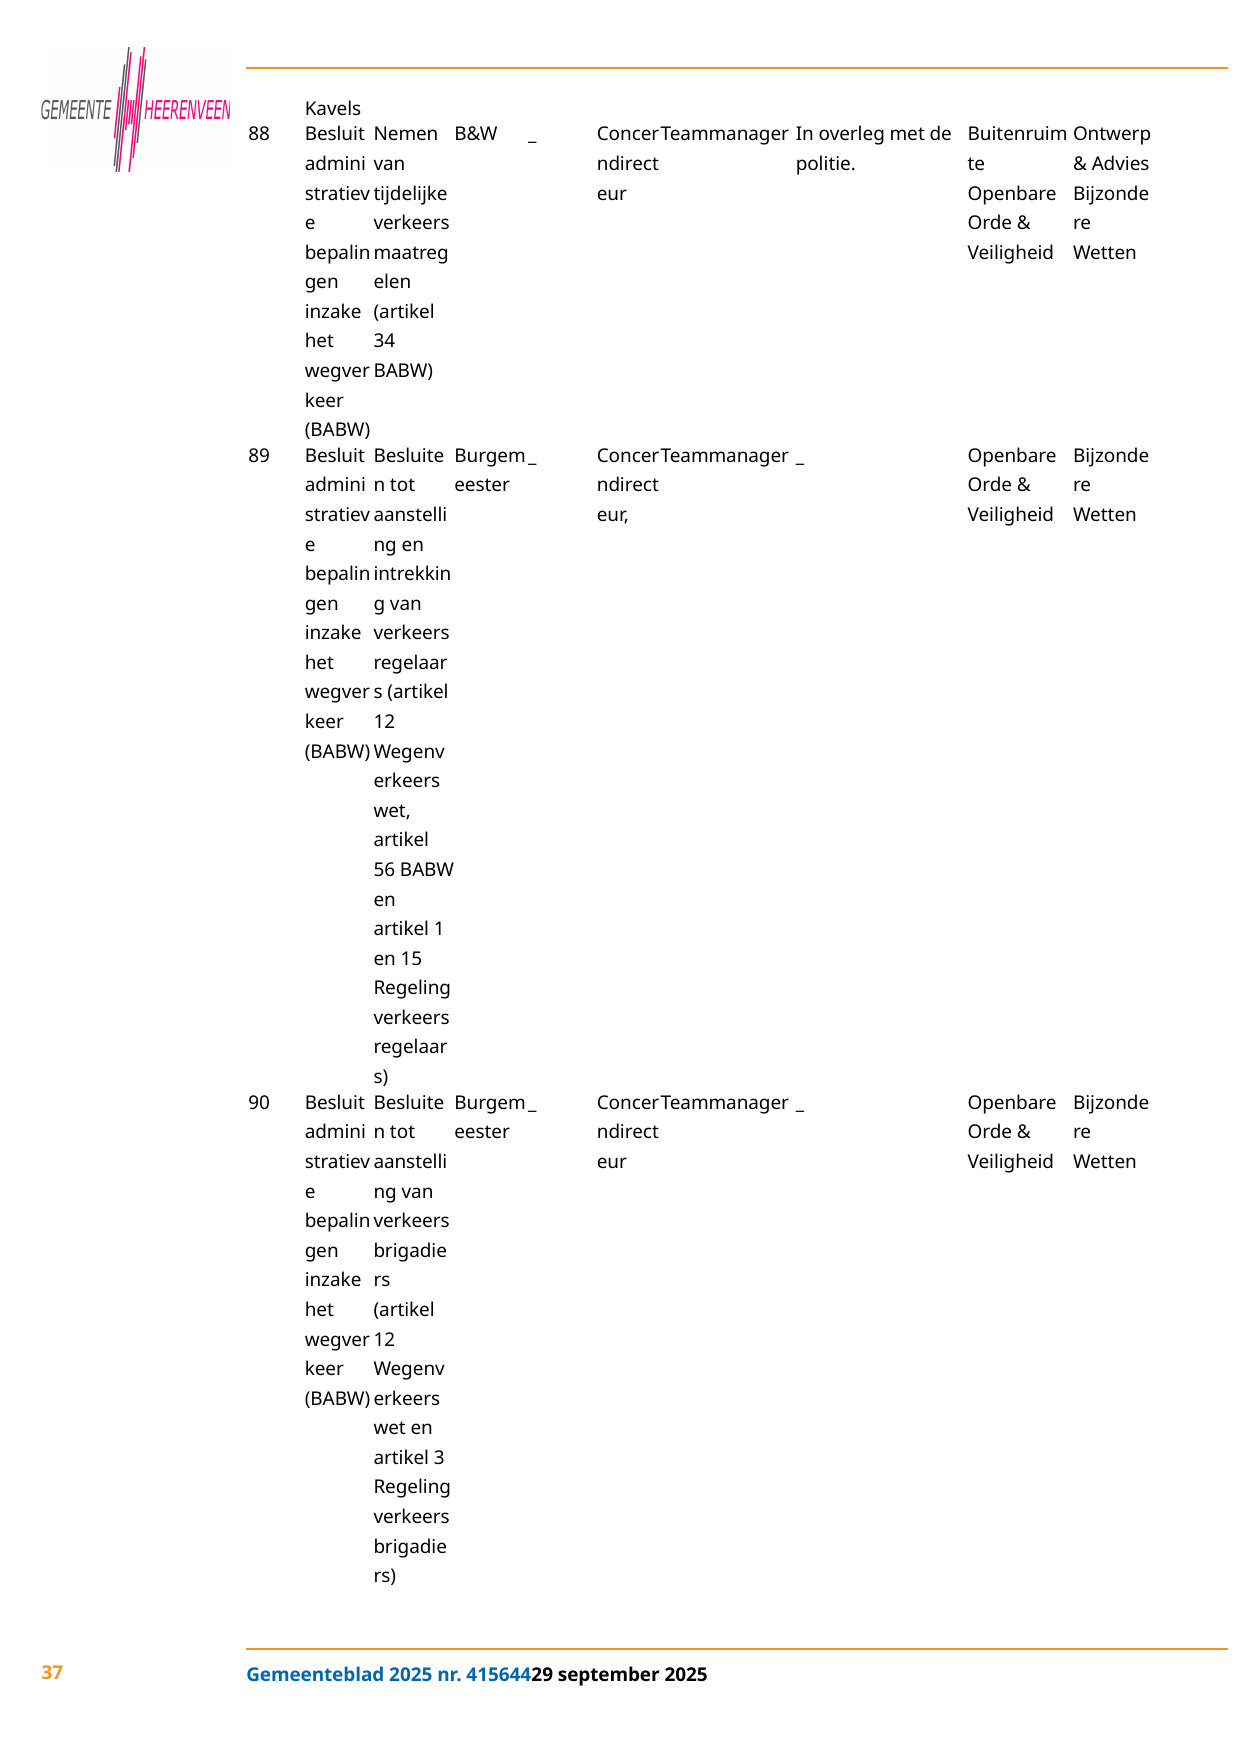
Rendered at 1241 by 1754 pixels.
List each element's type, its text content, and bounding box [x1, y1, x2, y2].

table_cell [528, 95, 597, 121]
table_cell Besluit administratieve bepalingen inzake het wegverkeer (BABW) [305, 1089, 373, 1588]
table_cell Openbare Orde & Veiligheid [968, 442, 1073, 1089]
table_cell [597, 95, 660, 121]
table_cell Concerndirecteur [597, 121, 660, 442]
table_cell Besluiten tot aanstelling en intrekking van verkeersregelaars (artikel 12 Wegenverkeerswet, artikel 56 BABW en artikel 1 en 15 Regeling verkeersregelaars) [373, 442, 454, 1089]
table_cell Concerndirecteur [597, 1089, 660, 1588]
table_cell 89 [248, 442, 304, 1089]
table_cell 88 [248, 121, 304, 442]
table_cell Besluiten tot aanstelling van verkeersbrigadiers (artikel 12 Wegenverkeerswet en artikel 3 Regeling verkeersbrigadiers) [373, 1089, 454, 1588]
picture [41, 47, 231, 172]
table_cell 90 [248, 1089, 304, 1588]
table_cell B&W [454, 121, 528, 442]
table_cell [796, 95, 967, 121]
table_cell [1073, 95, 1152, 121]
table_cell Burgemeester [454, 1089, 528, 1588]
table_cell Nemen van tijdelijke verkeersmaatregelen (artikel 34 BABW) [373, 121, 454, 442]
table_cell _ [528, 121, 597, 442]
table_cell _ [528, 1089, 597, 1588]
table_cell Ontwerp & Advies Bijzondere Wetten [1073, 121, 1152, 442]
table_cell [660, 95, 796, 121]
table_cell _ [796, 442, 967, 1089]
table_cell Kavels [305, 95, 373, 121]
table_cell _ [796, 1089, 967, 1588]
table_cell Teammanager [660, 1089, 796, 1588]
table_cell [248, 95, 304, 121]
table_cell Teammanager [660, 442, 796, 1089]
table_cell _ [528, 442, 597, 1089]
table_cell In overleg met de politie. [796, 121, 967, 442]
table_cell Besluit administratieve bepalingen inzake het wegverkeer (BABW) [305, 121, 373, 442]
table_cell Teammanager [660, 121, 796, 442]
table_cell Bijzondere Wetten [1073, 1089, 1152, 1588]
table_cell Concerndirecteur, [597, 442, 660, 1089]
table_cell Openbare Orde & Veiligheid [968, 1089, 1073, 1588]
table_cell Buitenruimte Openbare Orde & Veiligheid [968, 121, 1073, 442]
table_cell [454, 95, 528, 121]
table_cell Bijzondere Wetten [1073, 442, 1152, 1089]
table_cell [373, 95, 454, 121]
table_cell Besluit administratieve bepalingen inzake het wegverkeer (BABW) [305, 442, 373, 1089]
table_cell Burgemeester [454, 442, 528, 1089]
table_cell [968, 95, 1073, 121]
